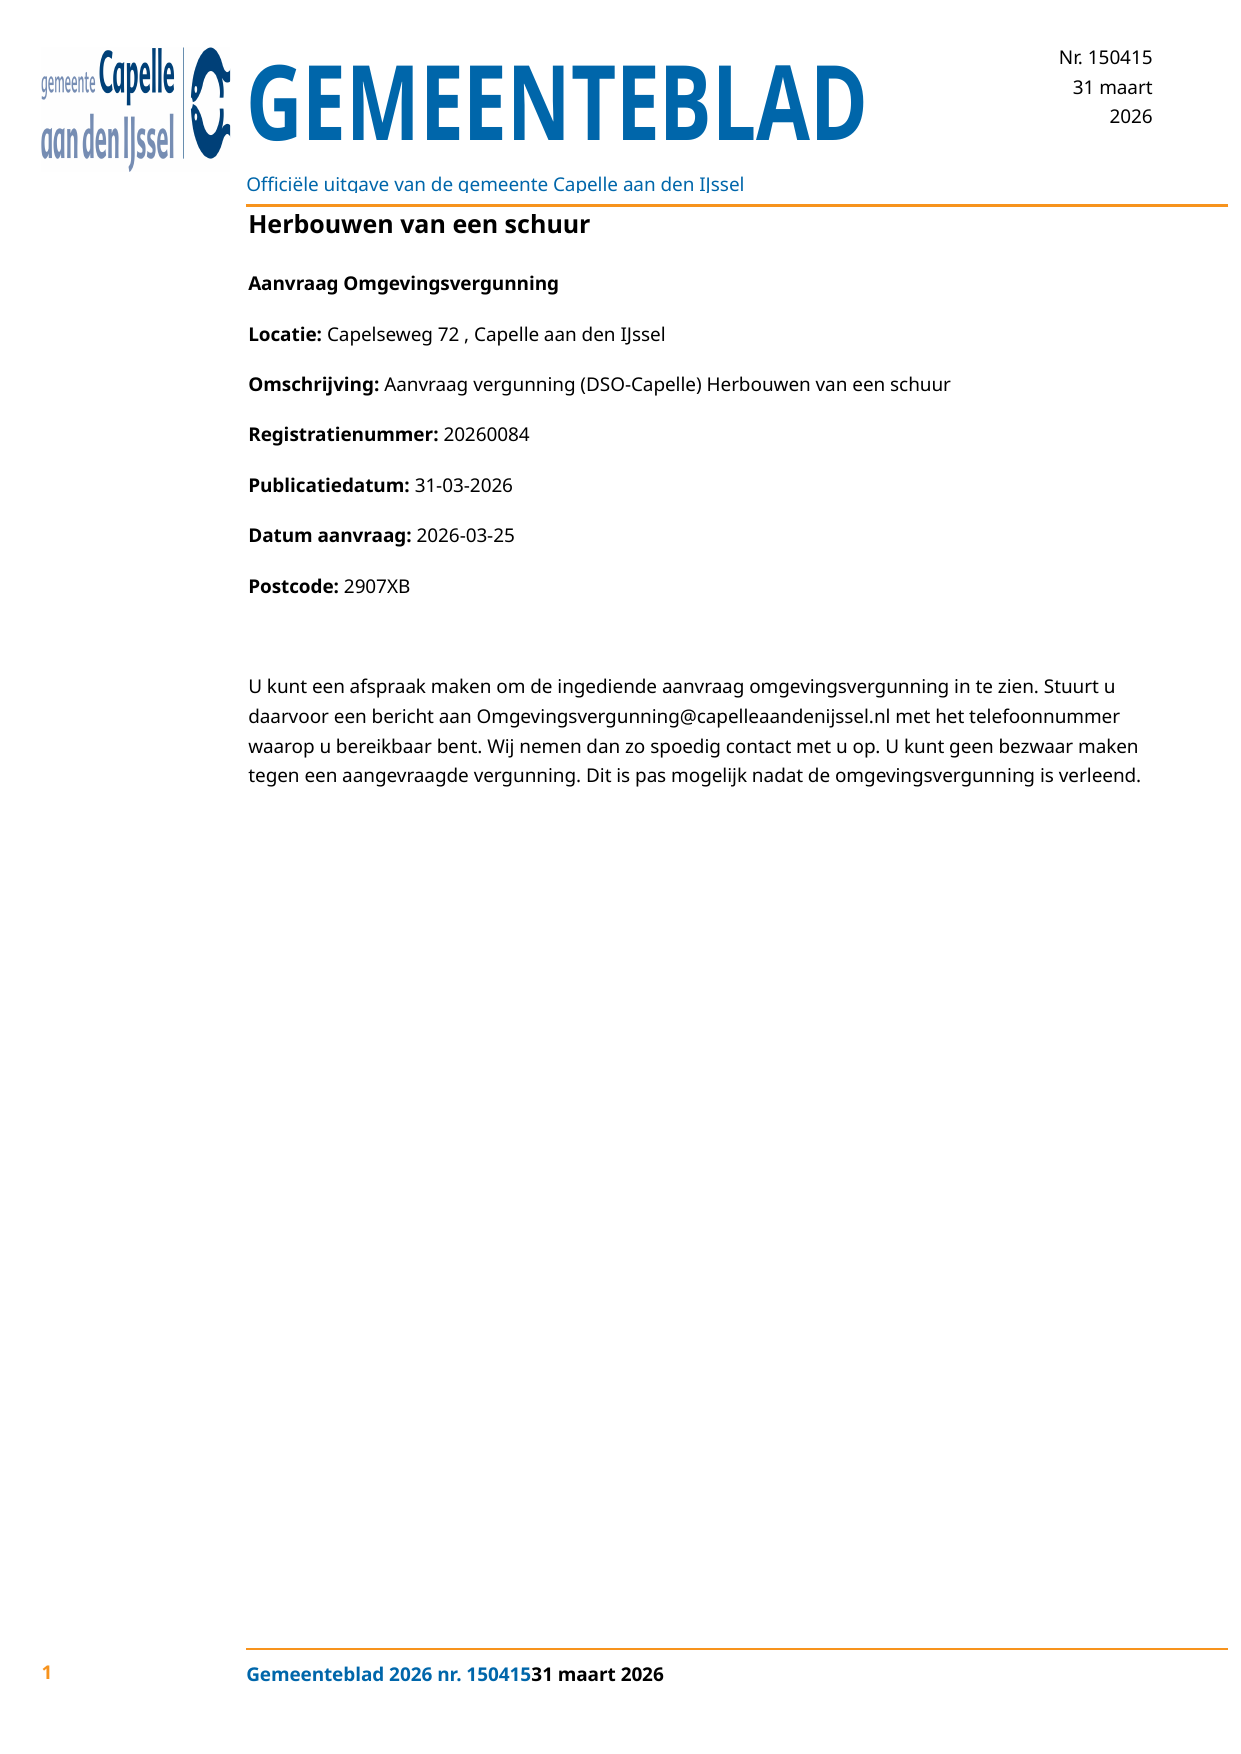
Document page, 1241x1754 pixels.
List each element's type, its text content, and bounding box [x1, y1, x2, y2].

text U kunt een afspraak maken om de ingediende aanvraag omgevingsvergunning in te zien. Stuurt u daarvoor een bericht aan Omgevingsvergunning@capelleaandenijssel.nl met het telefoonnummer waarop u bereikbaar bent. Wij nemen dan zo spoedig contact met u op. U kunt geen bezwaar maken tegen een aangevraagde vergunning. Dit is pas mogelijk nadat de omgevingsvergunning is verleend. [248, 674, 1152, 788]
text Aanvraag Omgevingsvergunning [248, 270, 1152, 296]
picture [41, 47, 231, 172]
text Herbouwen van een schuur [248, 207, 1152, 241]
text Datum aanvraag: 2026-03-25 [248, 522, 1152, 548]
text Locatie: Capelseweg 72 , Capelle aan den IJssel [248, 321, 1152, 346]
text Registratienummer: 20260084 [248, 422, 1152, 447]
text Postcode: 2907XB [248, 573, 1152, 598]
text Publicatiedatum: 31-03-2026 [248, 472, 1152, 498]
text Omschrijving: Aanvraag vergunning (DSO-Capelle) Herbouwen van een schuur [248, 371, 1152, 397]
